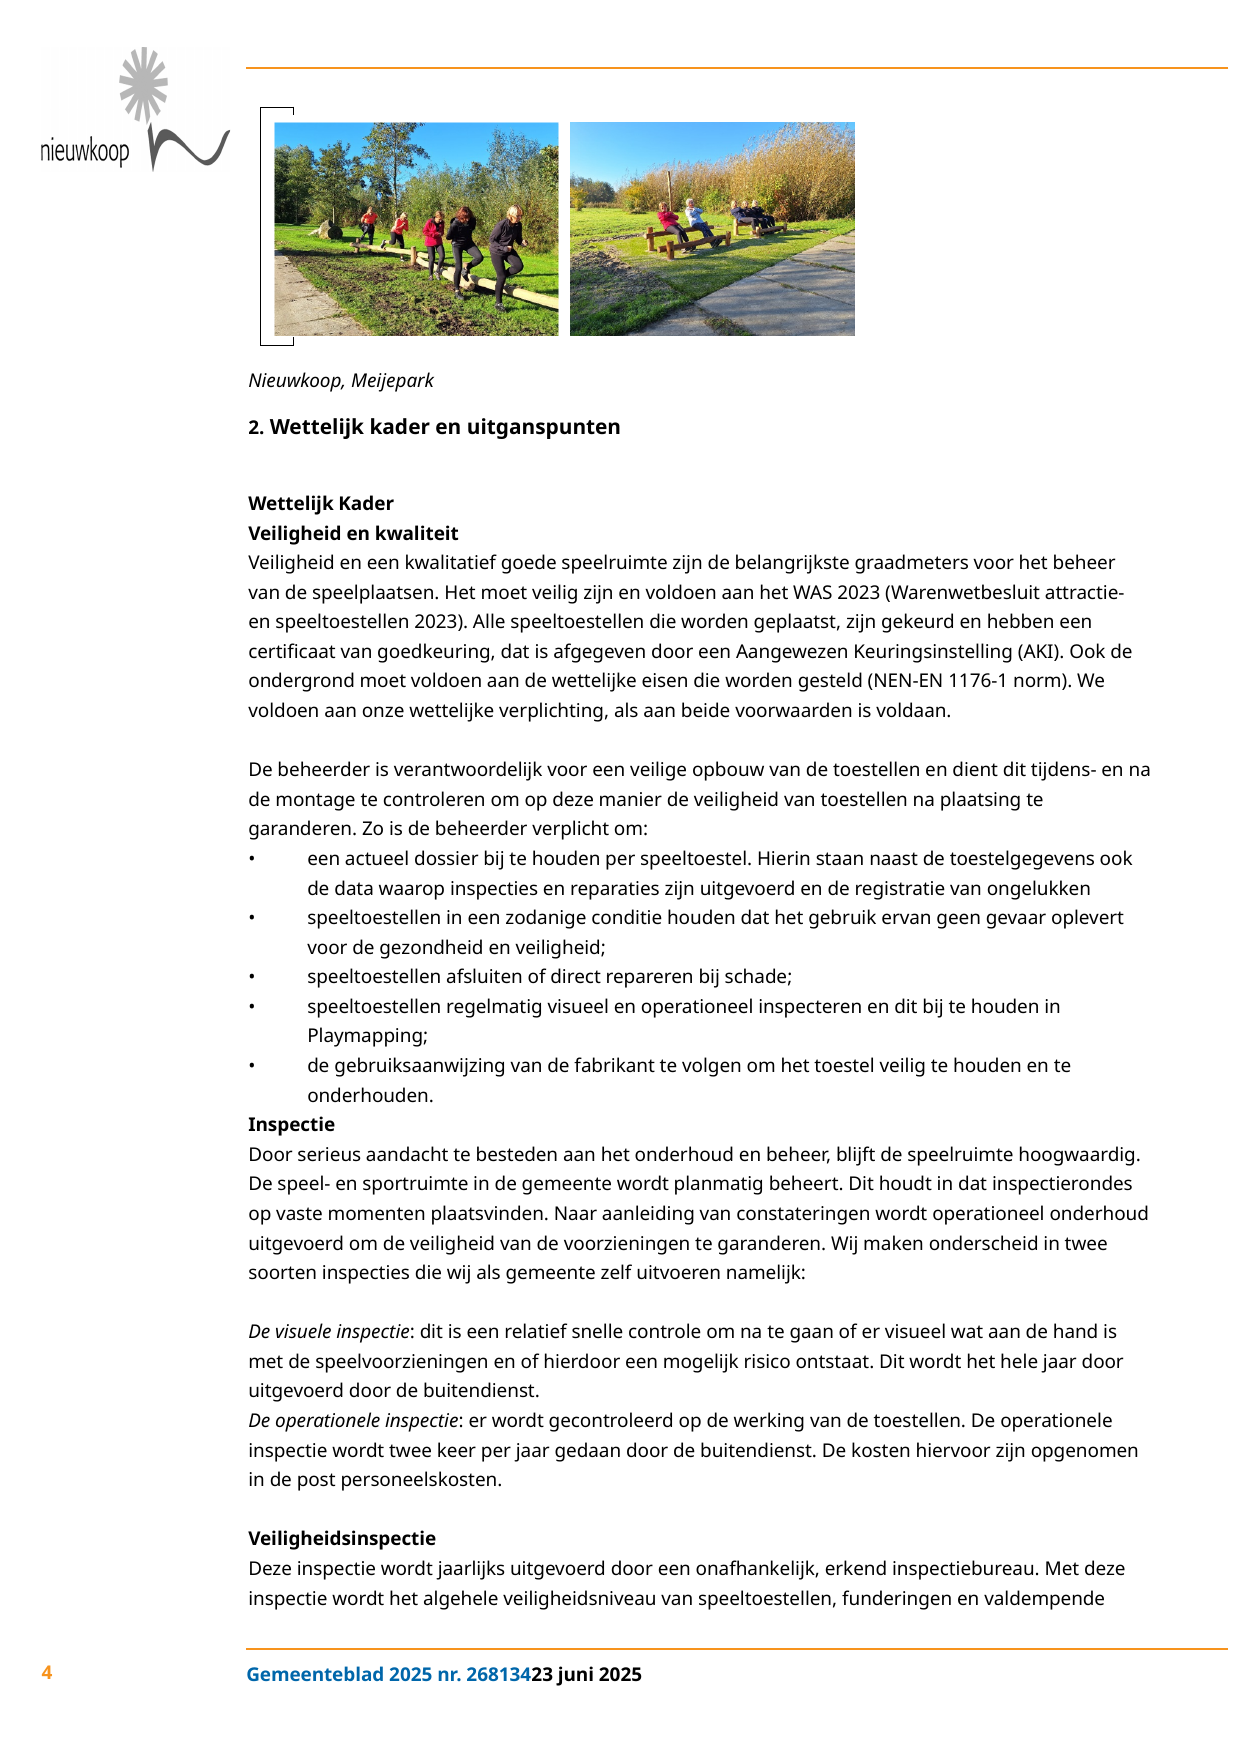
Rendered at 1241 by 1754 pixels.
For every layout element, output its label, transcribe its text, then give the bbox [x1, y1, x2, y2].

text 2. Wettelijk kader en uitganspunten [248, 412, 1152, 441]
text Inspectie [248, 1111, 1152, 1137]
text De beheerder is verantwoordelijk voor een veilige opbouw van de toestellen en dient dit tijdens- en na de montage te controleren om op deze manier de veiligheid van toestellen na plaatsing te garanderen. Zo is de beheerder verplicht om: [248, 756, 1152, 841]
text Veiligheidsinspectie [248, 1526, 1152, 1551]
text Veiligheid en een kwalitatief goede speelruimte zijn de belangrijkste graadmeters voor het beheer van de speelplaatsen. Het moet veilig zijn en voldoen aan het WAS 2023 (Warenwetbesluit attractie- en speeltoestellen 2023). Alle speeltoestellen die worden geplaatst, zijn gekeurd en hebben een certificaat van goedkeuring, dat is afgegeven door een Aangewezen Keuringsinstelling (AKI). Ook de ondergrond moet voldoen aan de wettelijke eisen die worden gesteld (NEN-EN 1176-1 norm). We voldoen aan onze wettelijke verplichting, als aan beide voorwaarden is voldaan. [248, 549, 1152, 723]
picture [268, 115, 860, 337]
list speeltoestellen regelmatig visueel en operationeel inspecteren en dit bij te houden in Playmapping; [248, 993, 1152, 1048]
text De visuele inspectie: dit is een relatief snelle controle om na te gaan of er visueel wat aan de hand is met de speelvoorzieningen en of hierdoor een mogelijk risico ontstaat. Dit wordt het hele jaar door uitgevoerd door de buitendienst. [248, 1318, 1152, 1403]
list speeltoestellen in een zodanige conditie houden dat het gebruik ervan geen gevaar oplevert voor de gezondheid en veiligheid; [248, 904, 1152, 959]
text Wettelijk Kader [248, 490, 1152, 516]
list een actueel dossier bij te houden per speeltoestel. Hierin staan naast de toestelgegevens ook de data waarop inspecties en reparaties zijn uitgevoerd en de registratie van ongelukken [248, 845, 1152, 900]
list de gebruiksaanwijzing van de fabrikant te volgen om het toestel veilig te houden en te onderhouden. [248, 1052, 1152, 1107]
text Door serieus aandacht te besteden aan het onderhoud en beheer, blijft de speelruimte hoogwaardig. De speel- en sportruimte in de gemeente wordt planmatig beheert. Dit houdt in dat inspectierondes op vaste momenten plaatsvinden. Naar aanleiding van constateringen wordt operationeel onderhoud uitgevoerd om de veiligheid van de voorzieningen te garanderen. Wij maken onderscheid in twee soorten inspecties die wij als gemeente zelf uitvoeren namelijk: [248, 1141, 1152, 1285]
picture [41, 47, 231, 172]
text Veiligheid en kwaliteit [248, 520, 1152, 545]
text Deze inspectie wordt jaarlijks uitgevoerd door een onafhankelijk, erkend inspectiebureau. Met deze inspectie wordt het algehele veiligheidsniveau van speeltoestellen, funderingen en valdempende [248, 1555, 1152, 1610]
text Nieuwkoop, Meijepark [248, 367, 1152, 392]
text De operationele inspectie: er wordt gecontroleerd op de werking van de toestellen. De operationele inspectie wordt twee keer per jaar gedaan door de buitendienst. De kosten hiervoor zijn opgenomen in de post personeelskosten. [248, 1407, 1152, 1492]
list speeltoestellen afsluiten of direct repareren bij schade; [248, 963, 1152, 989]
